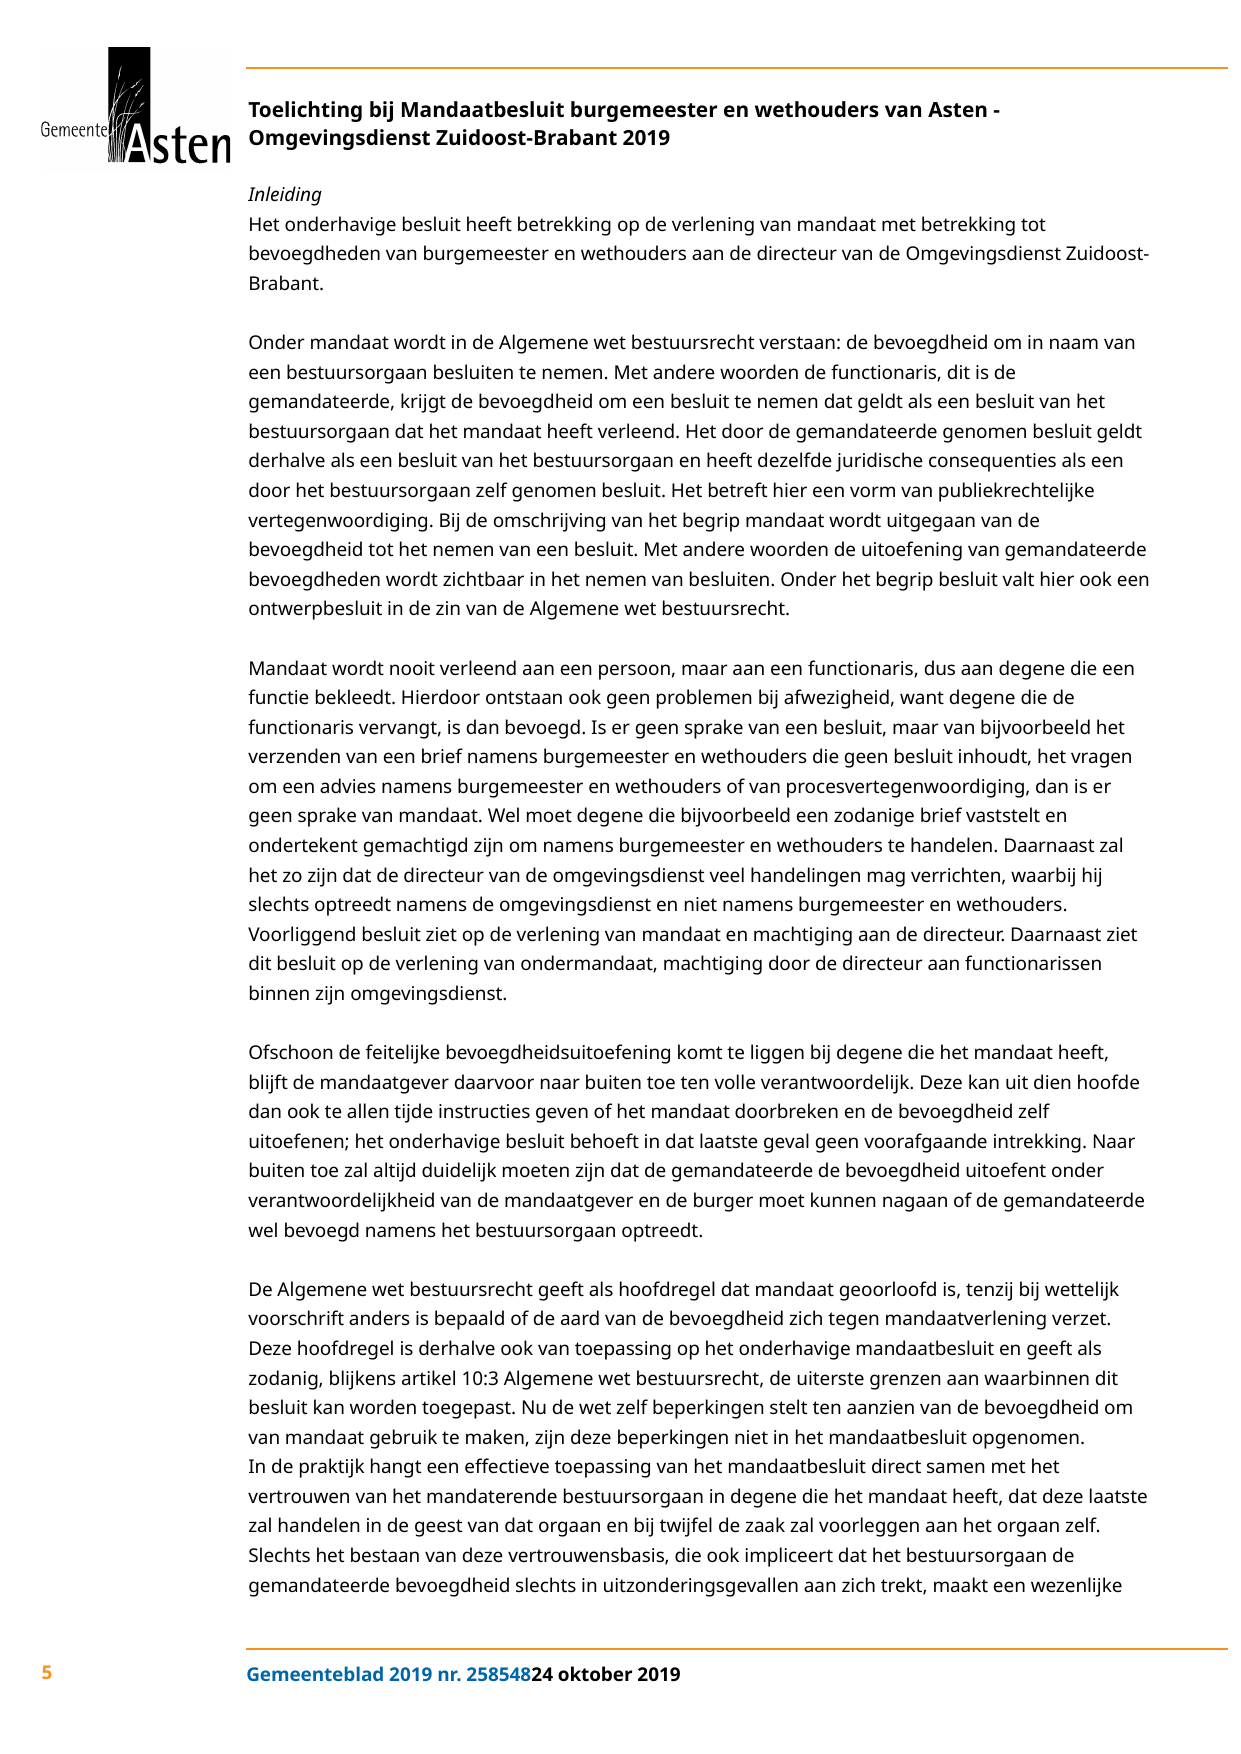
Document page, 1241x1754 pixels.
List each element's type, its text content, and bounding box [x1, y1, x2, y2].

text De Algemene wet bestuursrecht geeft als hoofdregel dat mandaat geoorloofd is, tenzij bij wettelijk voorschrift anders is bepaald of de aard van de bevoegdheid zich tegen mandaatverlening verzet. Deze hoofdregel is derhalve ook van toepassing op het onderhavige mandaatbesluit en geeft als zodanig, blijkens artikel 10:3 Algemene wet bestuursrecht, de uiterste grenzen aan waarbinnen dit besluit kan worden toegepast. Nu de wet zelf beperkingen stelt ten aanzien van de bevoegdheid om van mandaat gebruik te maken, zijn deze beperkingen niet in het mandaatbesluit opgenomen. [248, 1276, 1152, 1449]
picture [41, 47, 231, 172]
text In de praktijk hangt een effectieve toepassing van het mandaatbesluit direct samen met het vertrouwen van het mandaterende bestuursorgaan in degene die het mandaat heeft, dat deze laatste zal handelen in de geest van dat orgaan en bij twijfel de zaak zal voorleggen aan het orgaan zelf. Slechts het bestaan van deze vertrouwensbasis, die ook impliceert dat het bestuursorgaan de gemandateerde bevoegdheid slechts in uitzonderingsgevallen aan zich trekt, maakt een wezenlijke [248, 1453, 1152, 1597]
text Mandaat wordt nooit verleend aan een persoon, maar aan een functionaris, dus aan degene die een functie bekleedt. Hierdoor ontstaan ook geen problemen bij afwezigheid, want degene die de functionaris vervangt, is dan bevoegd. Is er geen sprake van een besluit, maar van bijvoorbeeld het verzenden van een brief namens burgemeester en wethouders die geen besluit inhoudt, het vragen om een advies namens burgemeester en wethouders of van procesvertegenwoordiging, dan is er geen sprake van mandaat. Wel moet degene die bijvoorbeeld een zodanige brief vaststelt en ondertekent gemachtigd zijn om namens burgemeester en wethouders te handelen. Daarnaast zal het zo zijn dat de directeur van de omgevingsdienst veel handelingen mag verrichten, waarbij hij slechts optreedt namens de omgevingsdienst en niet namens burgemeester en wethouders. Voorliggend besluit ziet op de verlening van mandaat en machtiging aan de directeur. Daarnaast ziet dit besluit op de verlening van ondermandaat, machtiging door de directeur aan functionarissen binnen zijn omgevingsdienst. [248, 655, 1152, 1006]
text Toelichting bij Mandaatbesluit burgemeester en wethouders van Asten - Omgevingsdienst Zuidoost-Brabant 2019 [248, 95, 1152, 152]
text Het onderhavige besluit heeft betrekking op de verlening van mandaat met betrekking tot bevoegdheden van burgemeester en wethouders aan de directeur van de Omgevingsdienst Zuidoost-Brabant. [248, 211, 1152, 296]
text Onder mandaat wordt in de Algemene wet bestuursrecht verstaan: de bevoegdheid om in naam van een bestuursorgaan besluiten te nemen. Met andere woorden de functionaris, dit is de gemandateerde, krijgt de bevoegdheid om een besluit te nemen dat geldt als een besluit van het bestuursorgaan dat het mandaat heeft verleend. Het door de gemandateerde genomen besluit geldt derhalve als een besluit van het bestuursorgaan en heeft dezelfde juridische consequenties als een door het bestuursorgaan zelf genomen besluit. Het betreft hier een vorm van publiekrechtelijke vertegenwoordiging. Bij de omschrijving van het begrip mandaat wordt uitgegaan van de bevoegdheid tot het nemen van een besluit. Met andere woorden de uitoefening van gemandateerde bevoegdheden wordt zichtbaar in het nemen van besluiten. Onder het begrip besluit valt hier ook een ontwerpbesluit in de zin van de Algemene wet bestuursrecht. [248, 329, 1152, 621]
text Inleiding [248, 181, 1152, 207]
text Ofschoon de feitelijke bevoegdheidsuitoefening komt te liggen bij degene die het mandaat heeft, blijft de mandaatgever daarvoor naar buiten toe ten volle verantwoordelijk. Deze kan uit dien hoofde dan ook te allen tijde instructies geven of het mandaat doorbreken en de bevoegdheid zelf uitoefenen; het onderhavige besluit behoeft in dat laatste geval geen voorafgaande intrekking. Naar buiten toe zal altijd duidelijk moeten zijn dat de gemandateerde de bevoegdheid uitoefent onder verantwoordelijkheid van de mandaatgever en de burger moet kunnen nagaan of de gemandateerde wel bevoegd namens het bestuursorgaan optreedt. [248, 1039, 1152, 1242]
